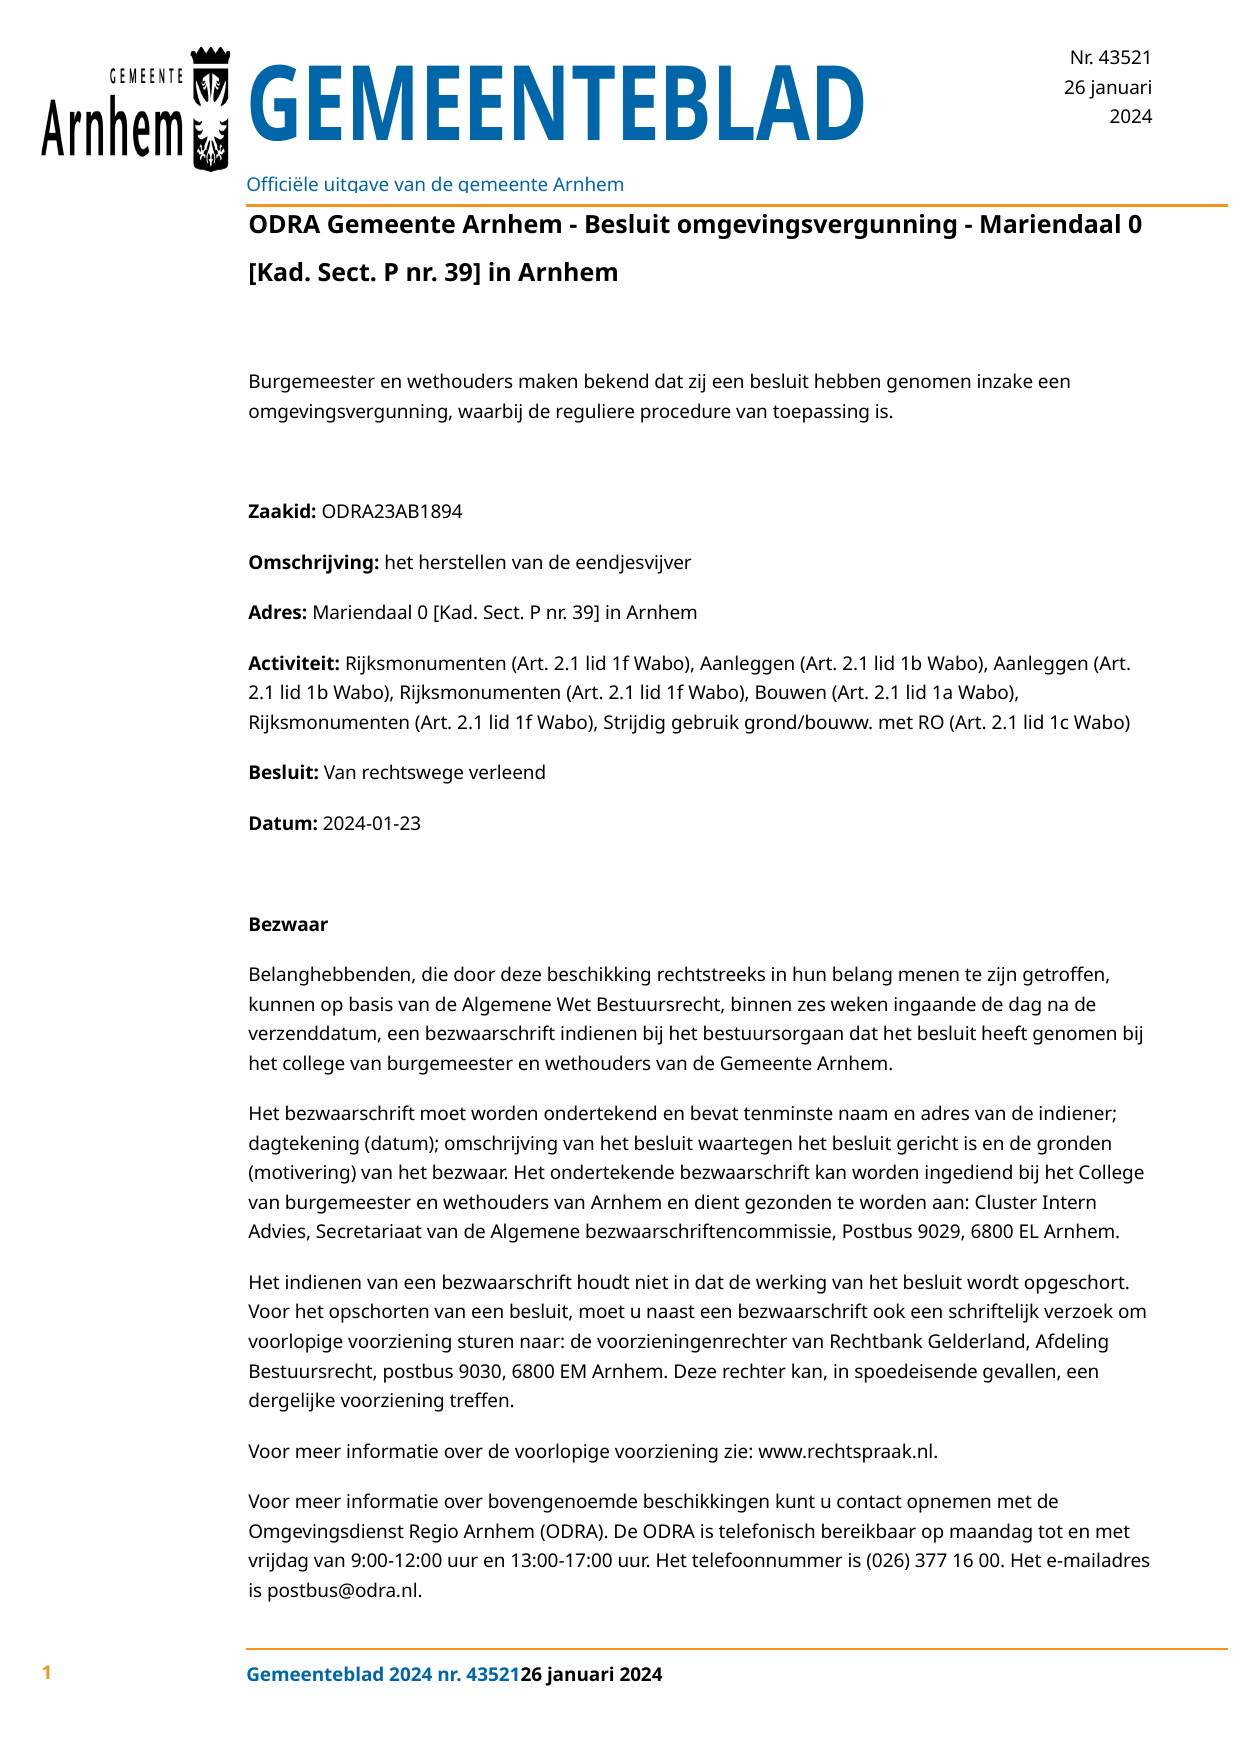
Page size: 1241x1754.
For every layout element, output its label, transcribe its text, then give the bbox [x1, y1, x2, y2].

text Het bezwaarschrift moet worden ondertekend en bevat tenminste naam en adres van de indiener; dagtekening (datum); omschrijving van het besluit waartegen het besluit gericht is en de gronden (motivering) van het bezwaar. Het ondertekende bezwaarschrift kan worden ingediend bij het College van burgemeester en wethouders van Arnhem en dient gezonden te worden aan: Cluster Intern Advies, Secretariaat van de Algemene bezwaarschriftencommissie, Postbus 9029, 6800 EL Arnhem. [248, 1100, 1152, 1244]
text Belanghebbenden, die door deze beschikking rechtstreeks in hun belang menen te zijn getroffen, kunnen op basis van de Algemene Wet Bestuursrecht, binnen zes weken ingaande de dag na de verzenddatum, een bezwaarschrift indienen bij het bestuursorgaan dat het besluit heeft genomen bij het college van burgemeester en wethouders van de Gemeente Arnhem. [248, 961, 1152, 1076]
text Bezwaar [248, 911, 1152, 937]
text Adres: Mariendaal 0 [Kad. Sect. P nr. 39] in Arnhem [248, 599, 1152, 625]
text Omschrijving: het herstellen van de eendjesvijver [248, 549, 1152, 575]
text Burgemeester en wethouders maken bekend dat zij een besluit hebben genomen inzake een omgevingsvergunning, waarbij de reguliere procedure van toepassing is. [248, 368, 1152, 424]
text Datum: 2024-01-23 [248, 810, 1152, 836]
text Activiteit: Rijksmonumenten (Art. 2.1 lid 1f Wabo), Aanleggen (Art. 2.1 lid 1b Wabo), Aanleggen (Art. 2.1 lid 1b Wabo), Rijksmonumenten (Art. 2.1 lid 1f Wabo), Bouwen (Art. 2.1 lid 1a Wabo), Rijksmonumenten (Art. 2.1 lid 1f Wabo), Strijdig gebruik grond/bouww. met RO (Art. 2.1 lid 1c Wabo) [248, 650, 1152, 735]
text Besluit: Van rechtswege verleend [248, 759, 1152, 785]
text Voor meer informatie over bovengenoemde beschikkingen kunt u contact opnemen met de Omgevingsdienst Regio Arnhem (ODRA). De ODRA is telefonisch bereikbaar op maandag tot en met vrijdag van 9:00-12:00 uur en 13:00-17:00 uur. Het telefoonnummer is (026) 377 16 00. Het e-mailadres is postbus@odra.nl. [248, 1488, 1152, 1603]
picture [41, 47, 231, 172]
text Voor meer informatie over de voorlopige voorziening zie: www.rechtspraak.nl. [248, 1438, 1152, 1464]
text ODRA Gemeente Arnhem - Besluit omgevingsvergunning - Mariendaal 0 [Kad. Sect. P nr. 39] in Arnhem [248, 207, 1152, 288]
text Zaakid: ODRA23AB1894 [248, 499, 1152, 524]
text Het indienen van een bezwaarschrift houdt niet in dat de werking van het besluit wordt opgeschort. Voor het opschorten van een besluit, moet u naast een bezwaarschrift ook een schriftelijk verzoek om voorlopige voorziening sturen naar: de voorzieningenrechter van Rechtbank Gelderland, Afdeling Bestuursrecht, postbus 9030, 6800 EM Arnhem. Deze rechter kan, in spoedeisende gevallen, een dergelijke voorziening treffen. [248, 1269, 1152, 1413]
